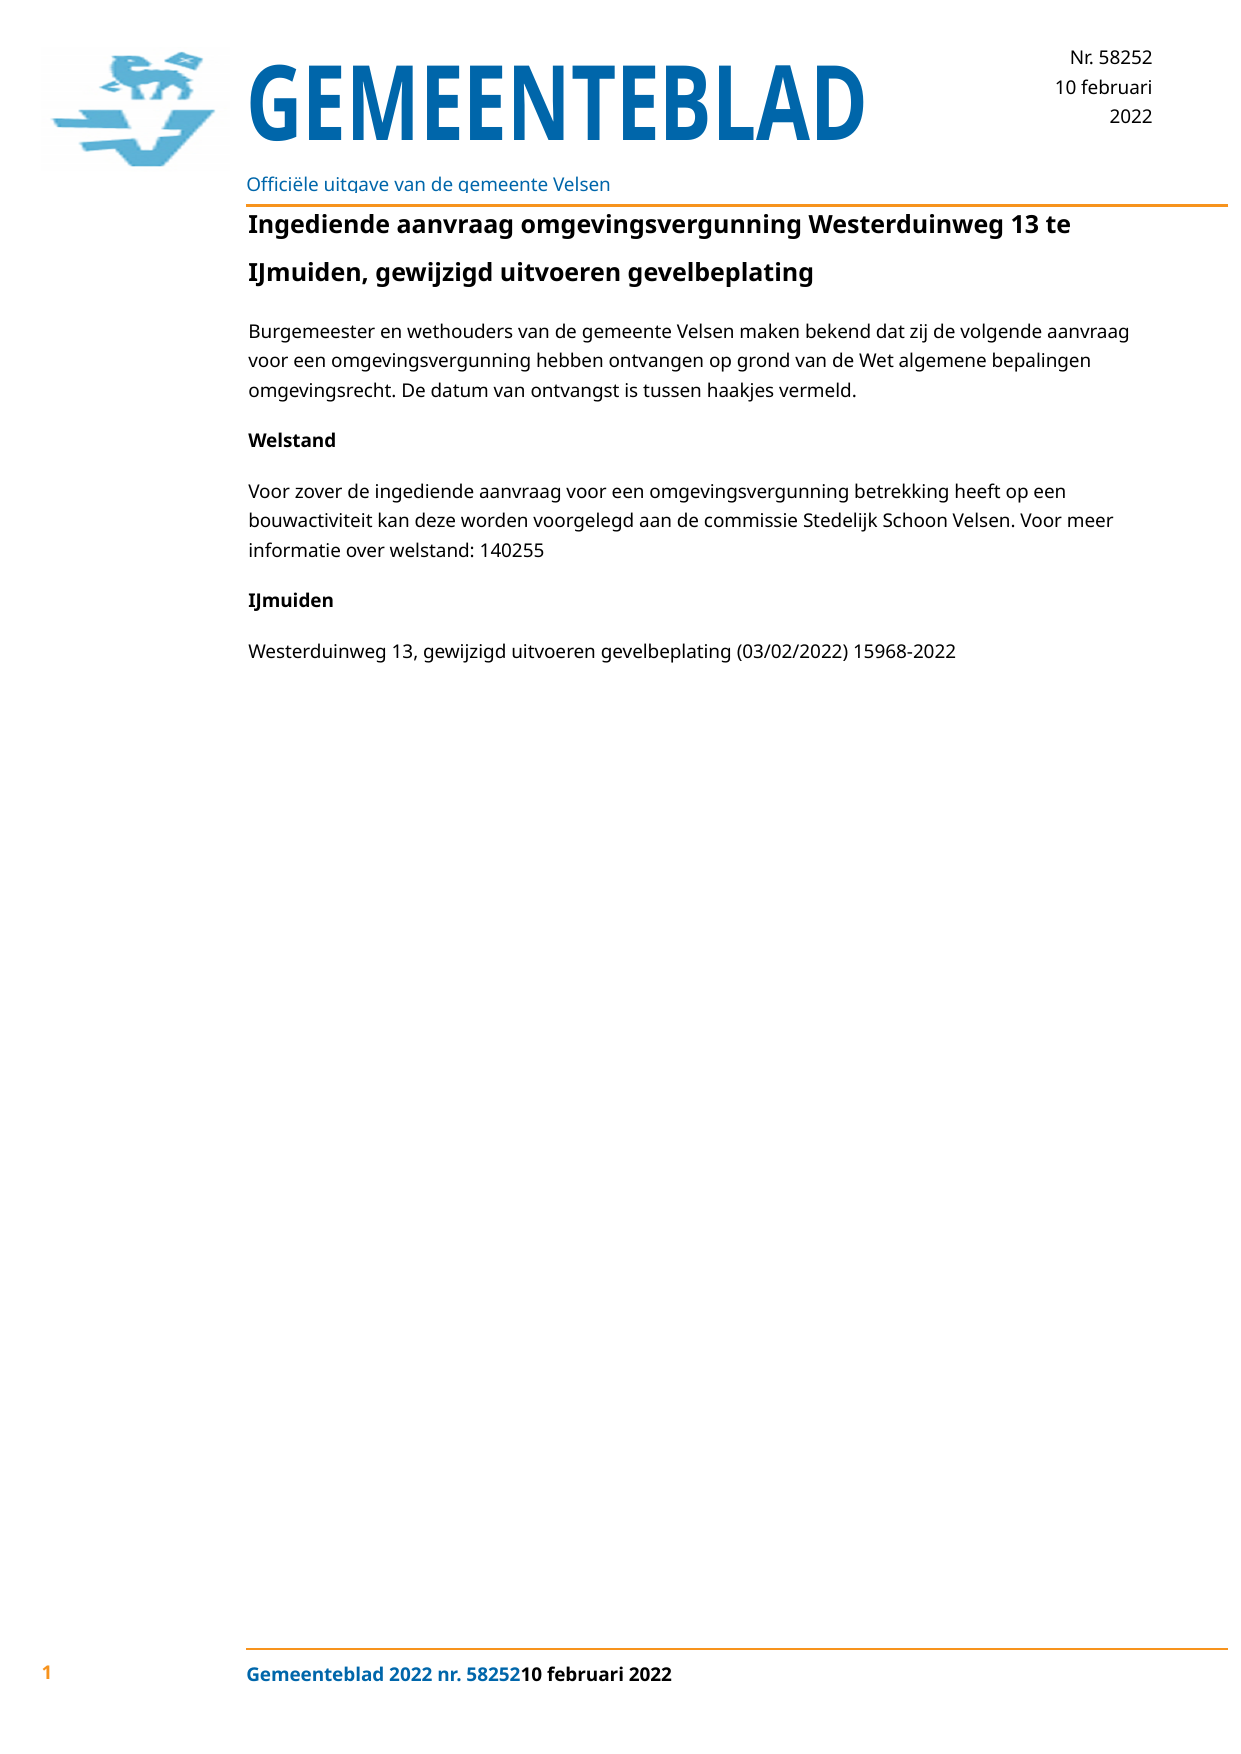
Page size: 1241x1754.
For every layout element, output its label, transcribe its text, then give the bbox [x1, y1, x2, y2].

text Burgemeester en wethouders van de gemeente Velsen maken bekend dat zij de volgende aanvraag voor een omgevingsvergunning hebben ontvangen op grond van de Wet algemene bepalingen omgevingsrecht. De datum van ontvangst is tussen haakjes vermeld. [248, 318, 1152, 403]
text Welstand [248, 427, 1152, 453]
text IJmuiden [248, 587, 1152, 613]
picture [41, 47, 231, 172]
text Ingediende aanvraag omgevingsvergunning Westerduinweg 13 te IJmuiden, gewijzigd uitvoeren gevelbeplating [248, 207, 1152, 288]
text Westerduinweg 13, gewijzigd uitvoeren gevelbeplating (03/02/2022) 15968-2022 [248, 638, 1152, 664]
text Voor zover de ingediende aanvraag voor een omgevingsvergunning betrekking heeft op een bouwactiviteit kan deze worden voorgelegd aan de commissie Stedelijk Schoon Velsen. Voor meer informatie over welstand: 140255 [248, 478, 1152, 563]
